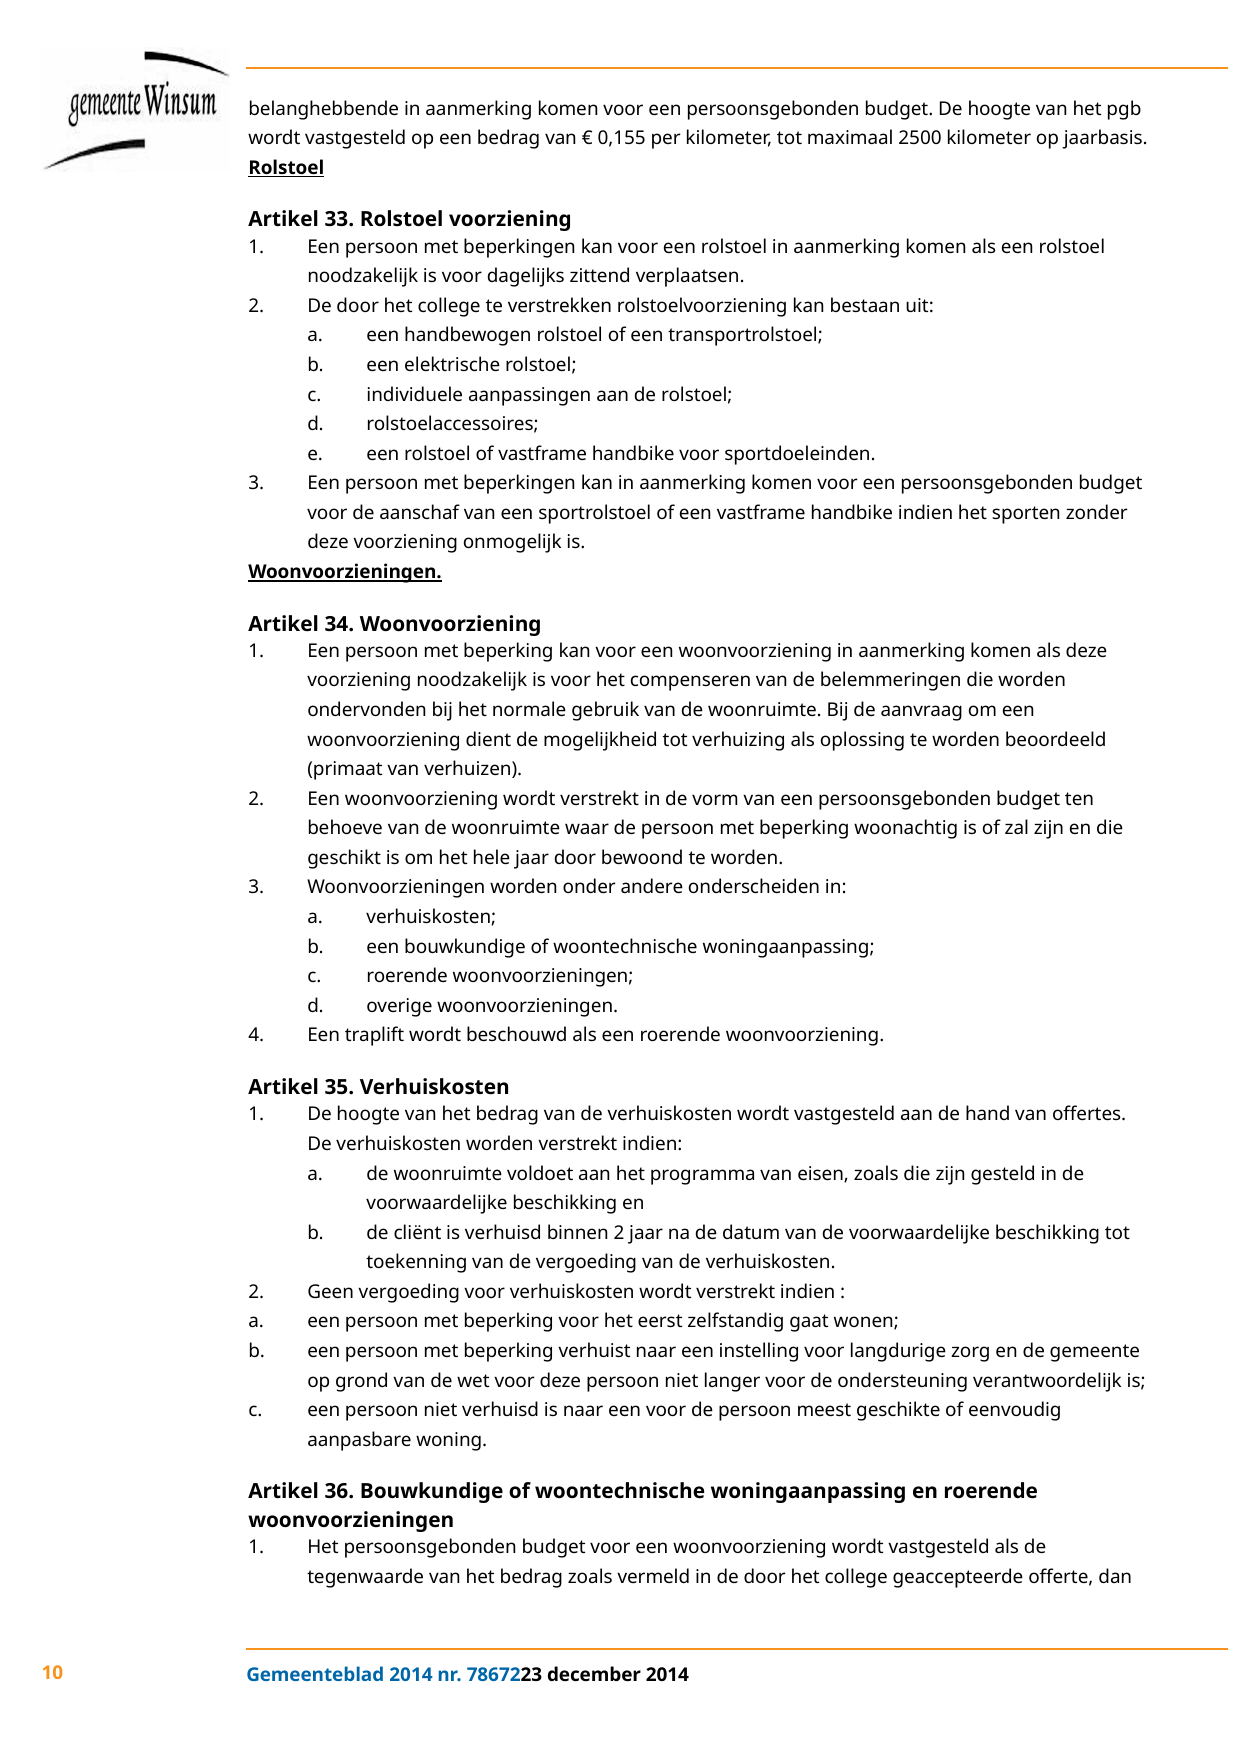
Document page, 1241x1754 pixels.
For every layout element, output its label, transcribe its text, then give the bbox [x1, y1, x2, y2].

list Geen vergoeding voor verhuiskosten wordt verstrekt indien : [248, 1278, 1152, 1304]
list Een traplift wordt beschouwd als een roerende woonvoorziening. [248, 1022, 1152, 1047]
list Het persoonsgebonden budget voor een woonvoorziening wordt vastgesteld als de tegenwaarde van het bedrag zoals vermeld in de door het college geaccepteerde offerte, dan [248, 1533, 1152, 1588]
list een handbewogen rolstoel of een transportrolstoel; [307, 322, 1152, 347]
list verhuiskosten; [307, 903, 1152, 929]
list De door het college te verstrekken rolstoelvoorziening kan bestaan uit: [248, 292, 1152, 318]
list een persoon met beperking verhuist naar een instelling voor langdurige zorg en de gemeente op grond van de wet voor deze persoon niet langer voor de ondersteuning verantwoordelijk is; [248, 1337, 1152, 1392]
list een rolstoel of vastframe handbike voor sportdoeleinden. [307, 440, 1152, 466]
list Een persoon met beperkingen kan in aanmerking komen voor een persoonsgebonden budget voor de aanschaf van een sportrolstoel of een vastframe handbike indien het sporten zonder deze voorziening onmogelijk is. [248, 469, 1152, 554]
list overige woonvoorzieningen. [307, 992, 1152, 1018]
list rolstoelaccessoires; [307, 410, 1152, 436]
list een persoon niet verhuisd is naar een voor de persoon meest geschikte of eenvoudig aanpasbare woning. [248, 1396, 1152, 1452]
list Woonvoorzieningen worden onder andere onderscheiden in: [248, 874, 1152, 899]
list roerende woonvoorzieningen; [307, 962, 1152, 988]
list Een persoon met beperking kan voor een woonvoorziening in aanmerking komen als deze voorziening noodzakelijk is voor het compenseren van de belemmeringen die worden ondervonden bij het normale gebruik van de woonruimte. Bij de aanvraag om een woonvoorziening dient de mogelijkheid tot verhuizing als oplossing te worden beoordeeld (primaat van verhuizen). [248, 637, 1152, 781]
list een persoon met beperking voor het eerst zelfstandig gaat wonen; [248, 1308, 1152, 1333]
text Artikel 36. Bouwkundige of woontechnische woningaanpassing en roerende woonvoorzieningen [248, 1476, 1152, 1533]
list individuele aanpassingen aan de rolstoel; [307, 381, 1152, 406]
text Artikel 33. Rolstoel voorziening [248, 204, 1152, 233]
picture [41, 47, 231, 172]
list Een woonvoorziening wordt verstrekt in de vorm van een persoonsgebonden budget ten behoeve van de woonruimte waar de persoon met beperking woonachtig is of zal zijn en die geschikt is om het hele jaar door bewoond te worden. [248, 785, 1152, 870]
list De hoogte van het bedrag van de verhuiskosten wordt vastgesteld aan de hand van offertes. De verhuiskosten worden verstrekt indien: [248, 1101, 1152, 1156]
text Rolstoel [248, 154, 1152, 180]
list een bouwkundige of woontechnische woningaanpassing; [307, 933, 1152, 959]
text belanghebbende in aanmerking komen voor een persoonsgebonden budget. De hoogte van het pgb wordt vastgesteld op een bedrag van € 0,155 per kilometer, tot maximaal 2500 kilometer op jaarbasis. [248, 95, 1152, 150]
text Artikel 34. Woonvoorziening [248, 609, 1152, 637]
list Een persoon met beperkingen kan voor een rolstoel in aanmerking komen als een rolstoel noodzakelijk is voor dagelijks zittend verplaatsen. [248, 233, 1152, 288]
text Woonvoorzieningen. [248, 558, 1152, 584]
list de woonruimte voldoet aan het programma van eisen, zoals die zijn gesteld in de voorwaardelijke beschikking en [307, 1160, 1152, 1215]
list een elektrische rolstoel; [307, 351, 1152, 377]
text Artikel 35. Verhuiskosten [248, 1072, 1152, 1101]
list de cliënt is verhuisd binnen 2 jaar na de datum van de voorwaardelijke beschikking tot toekenning van de vergoeding van de verhuiskosten. [307, 1219, 1152, 1274]
